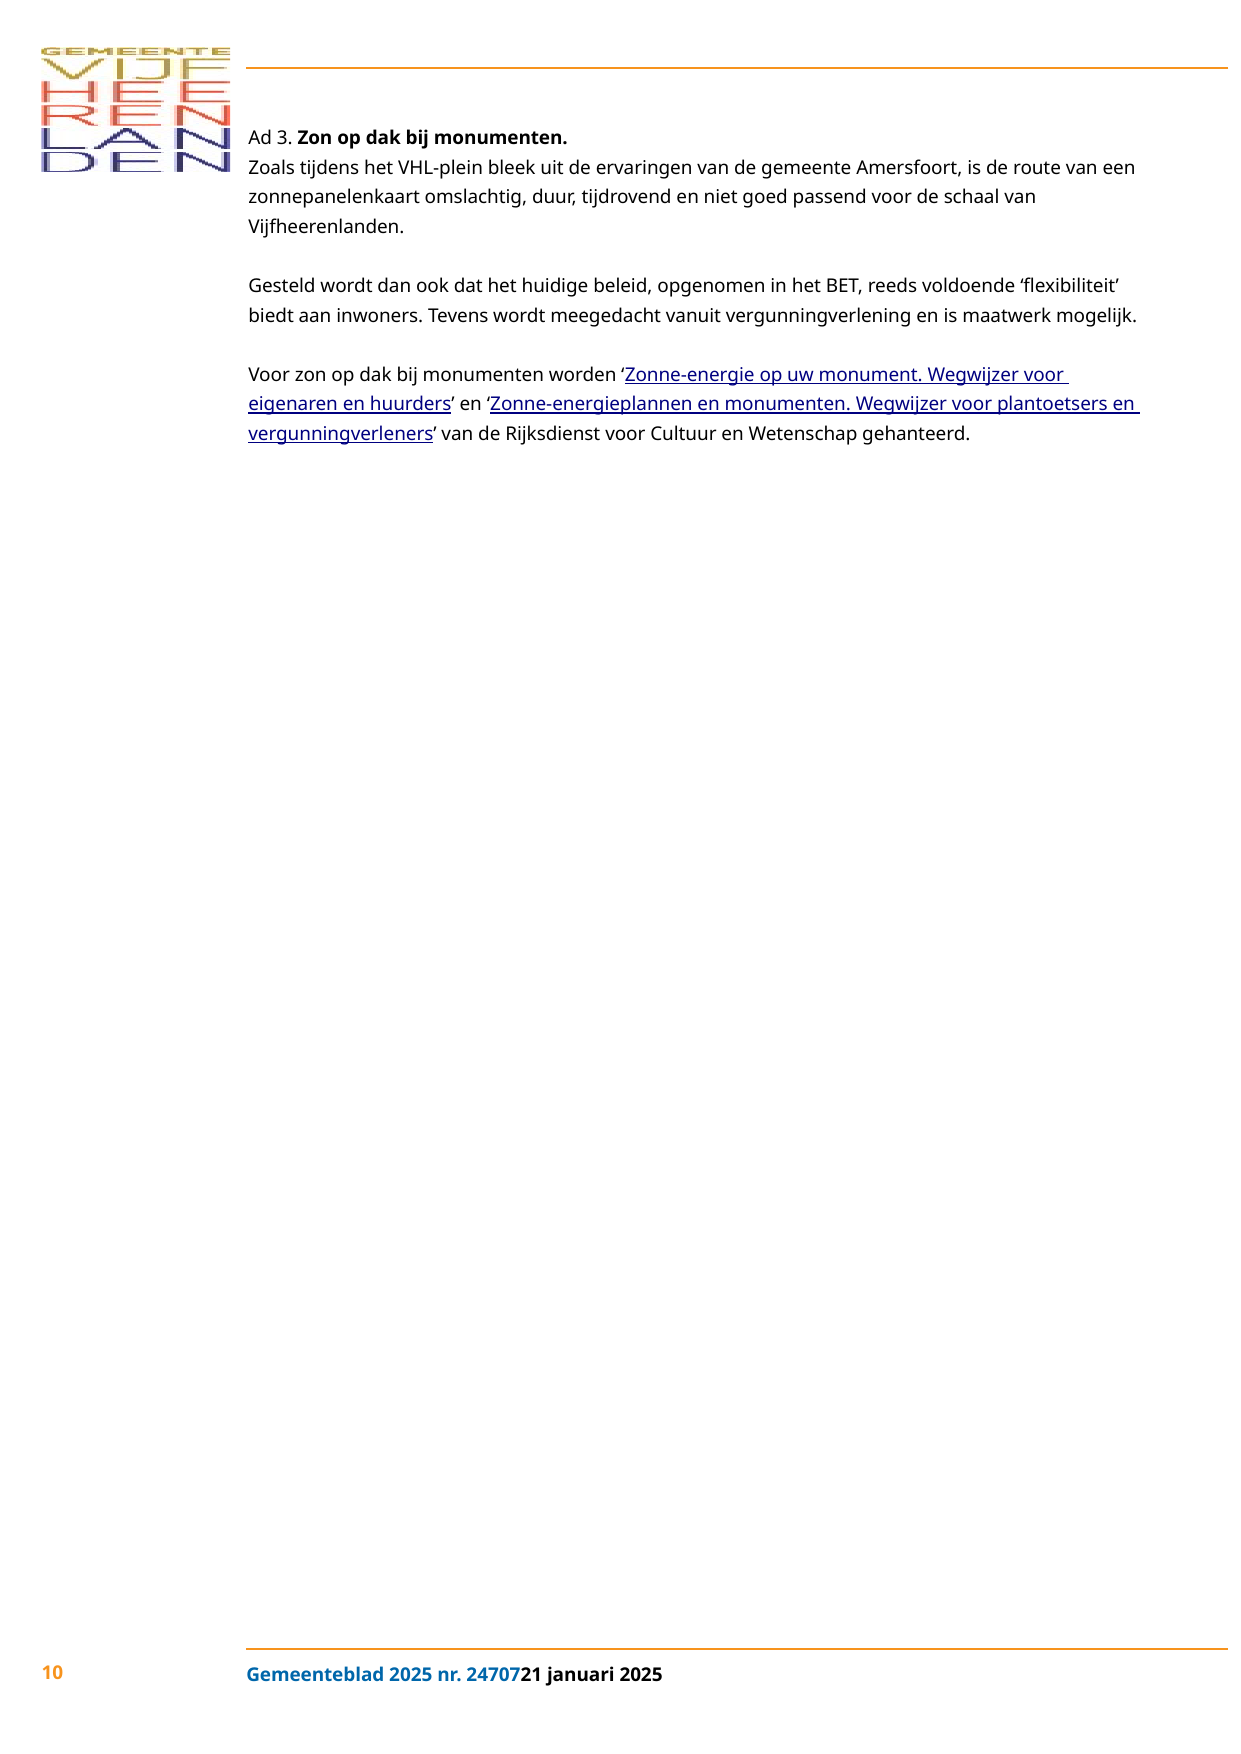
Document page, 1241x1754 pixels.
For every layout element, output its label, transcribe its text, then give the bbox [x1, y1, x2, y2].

text Gesteld wordt dan ook dat het huidige beleid, opgenomen in het BET, reeds voldoende ‘flexibiliteit’ biedt aan inwoners. Tevens wordt meegedacht vanuit vergunningverlening en is maatwerk mogelijk. [248, 272, 1152, 328]
text Voor zon op dak bij monumenten worden ‘Zonne-energie op uw monument. Wegwijzer voor eigenaren en huurders’ en ‘Zonne-energieplannen en monumenten. Wegwijzer voor plantoetsers en vergunningverleners’ van de Rijksdienst voor Cultuur en Wetenschap gehanteerd. [248, 361, 1152, 446]
text Ad 3. Zon op dak bij monumenten. [248, 124, 1152, 150]
picture [41, 47, 231, 172]
text Zoals tijdens het VHL-plein bleek uit de ervaringen van de gemeente Amersfoort, is de route van een zonnepanelenkaart omslachtig, duur, tijdrovend en niet goed passend voor de schaal van Vijfheerenlanden. [248, 154, 1152, 239]
